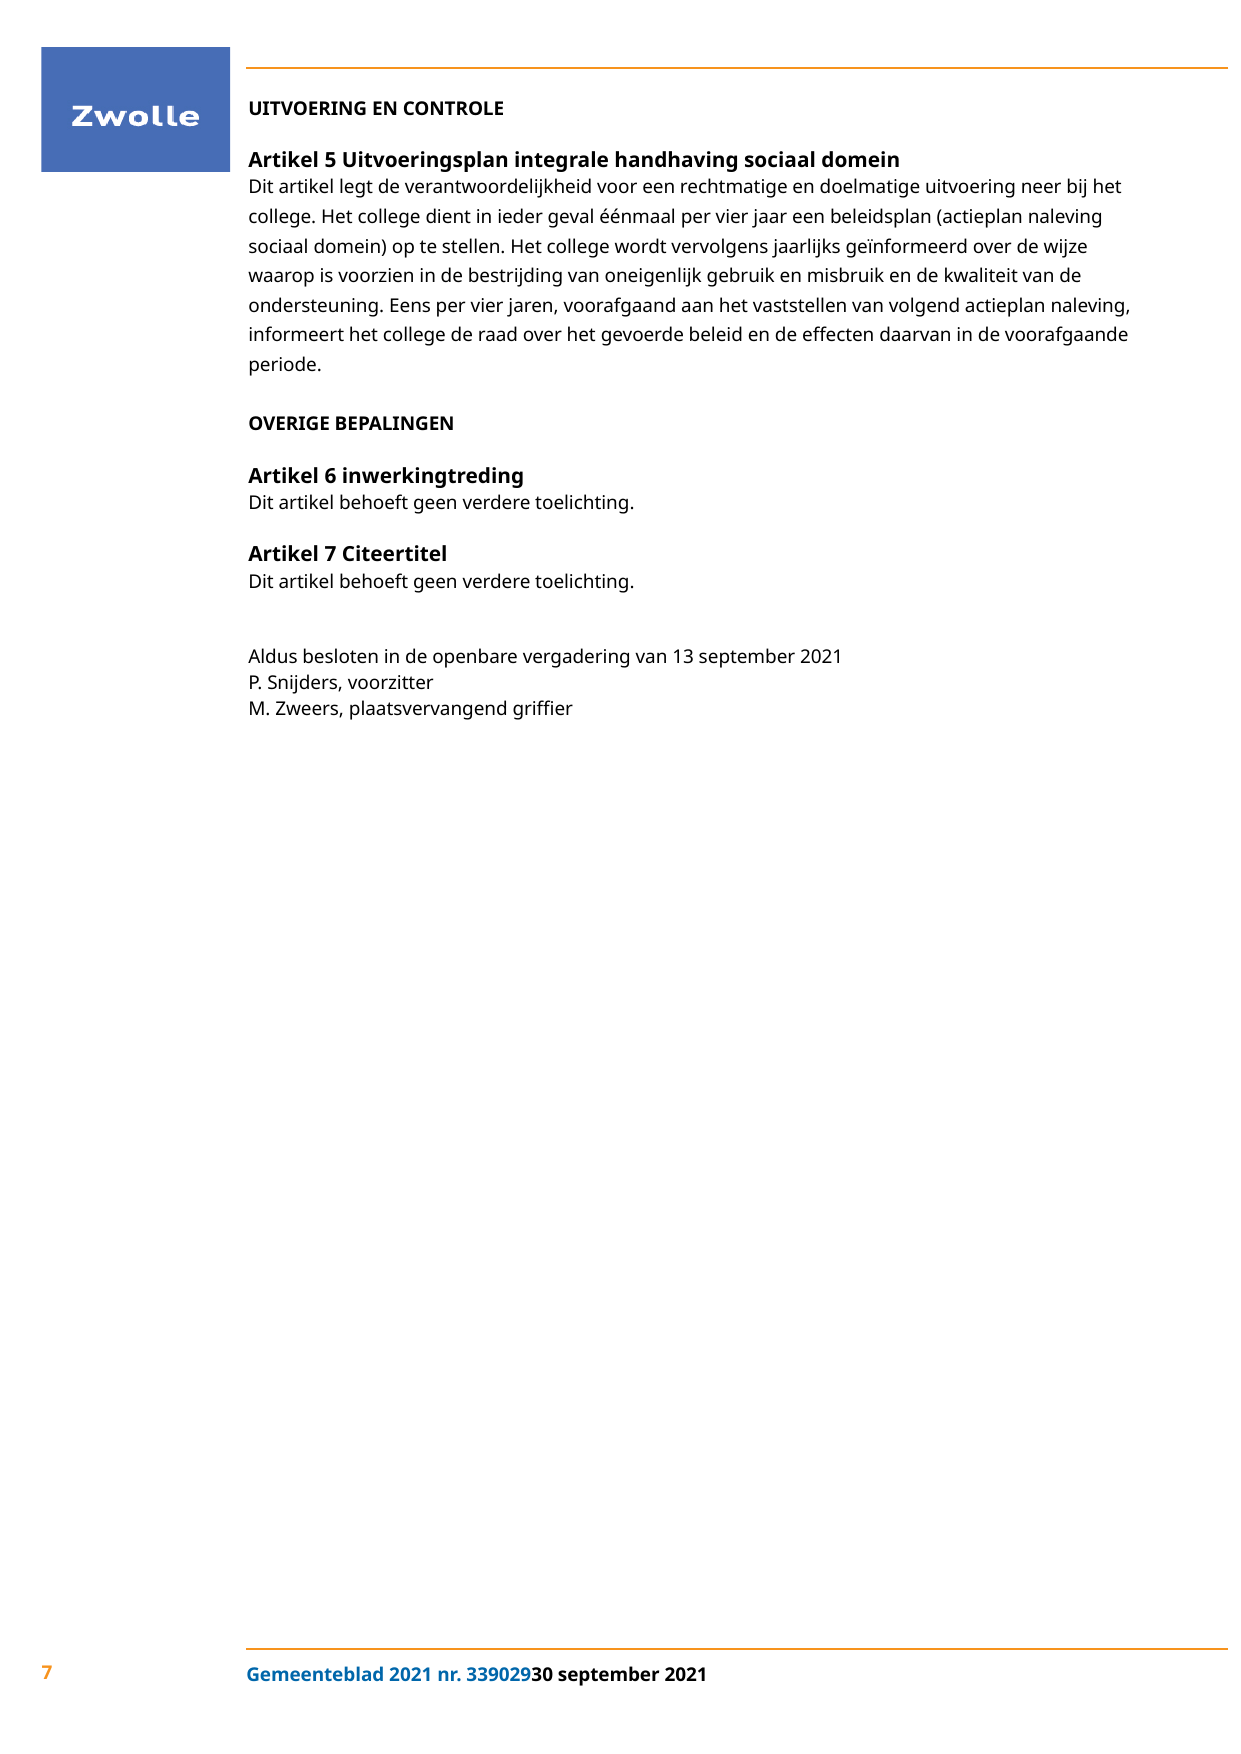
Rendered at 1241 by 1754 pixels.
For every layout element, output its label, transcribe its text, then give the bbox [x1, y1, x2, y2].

text Dit artikel behoeft geen verdere toelichting. [248, 568, 1152, 594]
text Artikel 7 Citeertitel [248, 539, 1152, 568]
text P. Snijders, voorzitter [248, 669, 1152, 695]
text Artikel 6 inwerkingtreding [248, 461, 1152, 489]
text UITVOERING EN CONTROLE [248, 95, 1152, 121]
text OVERIGE BEPALINGEN [248, 410, 1152, 436]
text Artikel 5 Uitvoeringsplan integrale handhaving sociaal domein [248, 145, 1152, 174]
text Dit artikel behoeft geen verdere toelichting. [248, 489, 1152, 515]
text M. Zweers, plaatsvervangend griffier [248, 695, 1152, 720]
text Dit artikel legt de verantwoordelijkheid voor een rechtmatige en doelmatige uitvoering neer bij het college. Het college dient in ieder geval éénmaal per vier jaar een beleidsplan (actieplan naleving sociaal domein) op te stellen. Het college wordt vervolgens jaarlijks geïnformeerd over de wijze waarop is voorzien in de bestrijding van oneigenlijk gebruik en misbruik en de kwaliteit van de ondersteuning. Eens per vier jaren, voorafgaand aan het vaststellen van volgend actieplan naleving, informeert het college de raad over het gevoerde beleid en de effecten daarvan in de voorafgaande periode. [248, 174, 1152, 377]
picture [41, 47, 231, 172]
text Aldus besloten in de openbare vergadering van 13 september 2021 [248, 643, 1152, 669]
